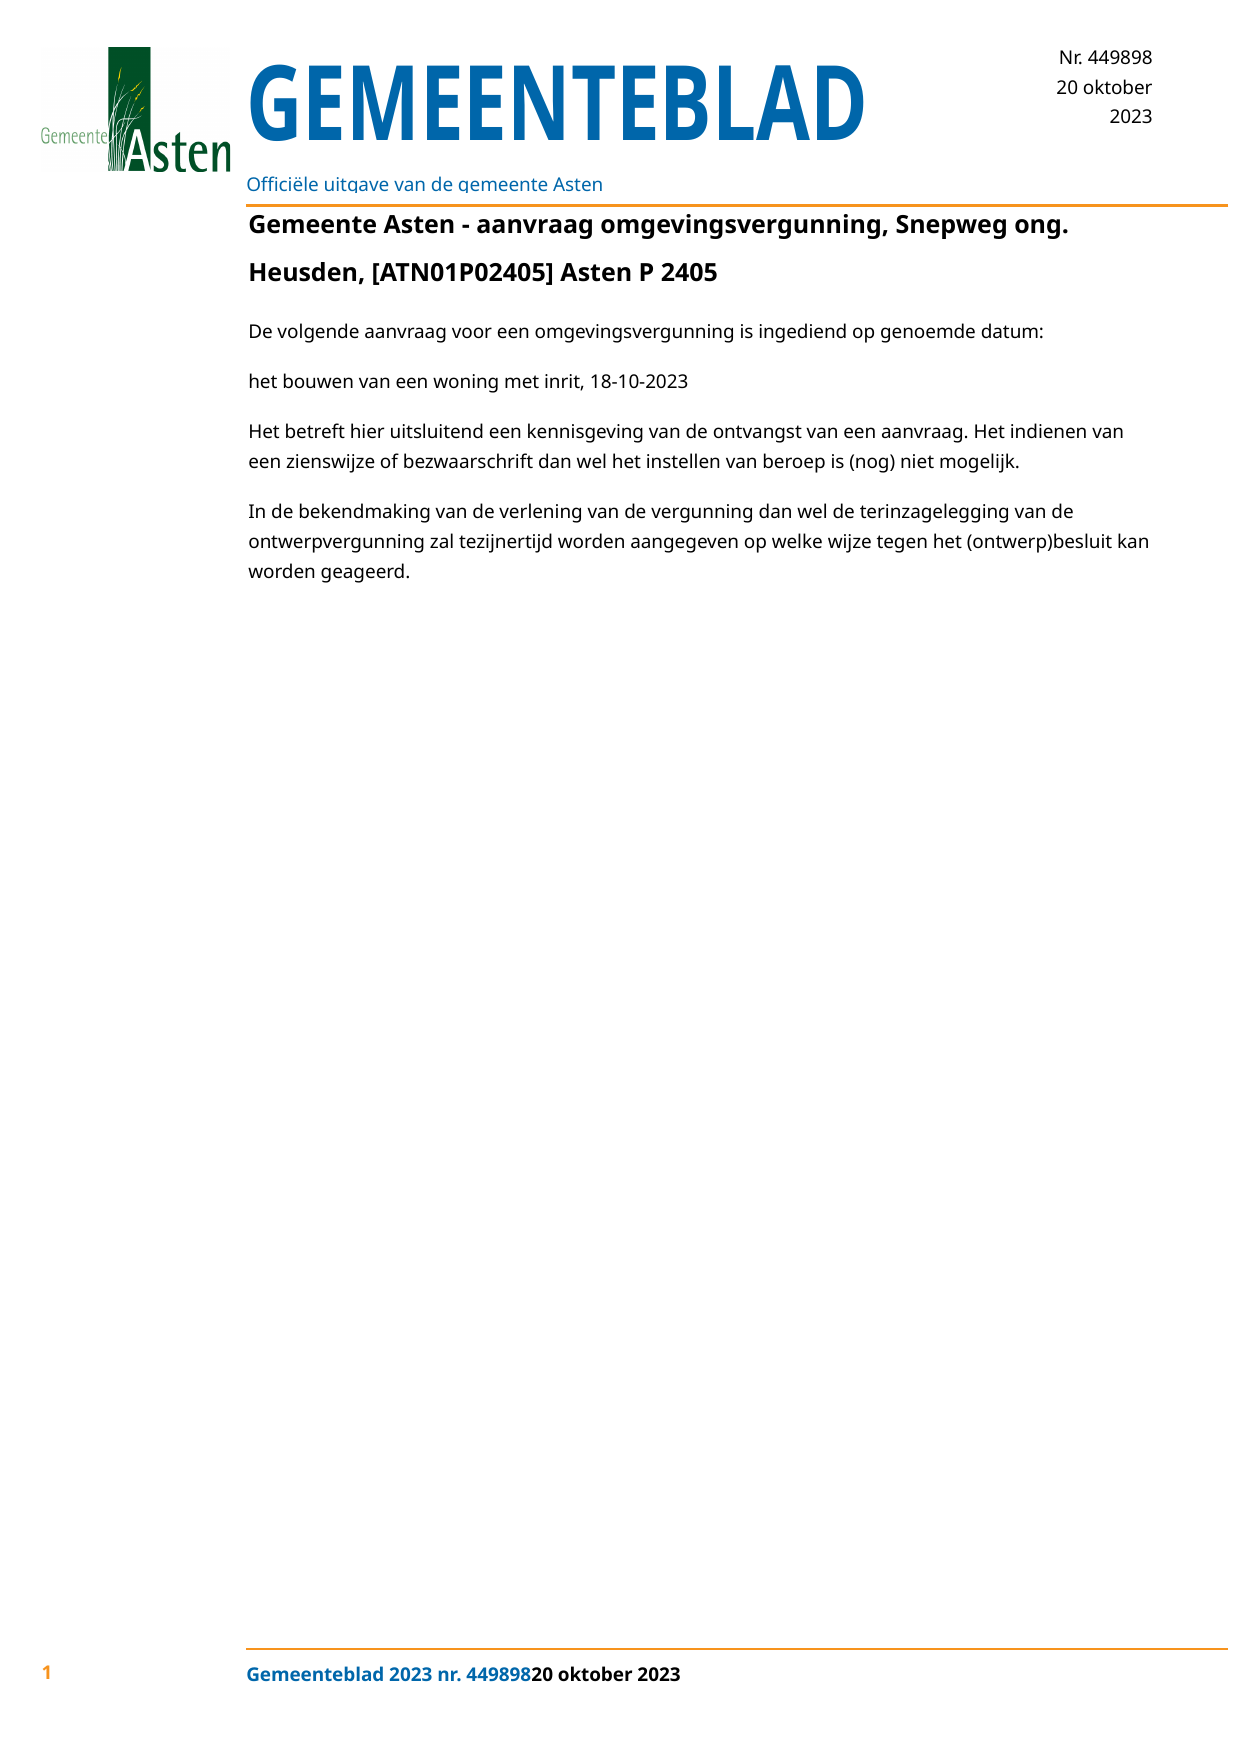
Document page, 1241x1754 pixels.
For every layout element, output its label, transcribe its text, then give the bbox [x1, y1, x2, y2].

picture [41, 47, 231, 172]
text Het betreft hier uitsluitend een kennisgeving van de ontvangst van een aanvraag. Het indienen van een zienswijze of bezwaarschrift dan wel het instellen van beroep is (nog) niet mogelijk. [248, 419, 1152, 474]
text In de bekendmaking van de verlening van de vergunning dan wel de terinzagelegging van de ontwerpvergunning zal tezijnertijd worden aangegeven op welke wijze tegen het (ontwerp)besluit kan worden geageerd. [248, 499, 1152, 584]
text De volgende aanvraag voor een omgevingsvergunning is ingediend op genoemde datum: [248, 318, 1152, 344]
text Gemeente Asten - aanvraag omgevingsvergunning, Snepweg ong. Heusden, [ATN01P02405] Asten P 2405 [248, 207, 1152, 288]
text het bouwen van een woning met inrit, 18-10-2023 [248, 368, 1152, 394]
